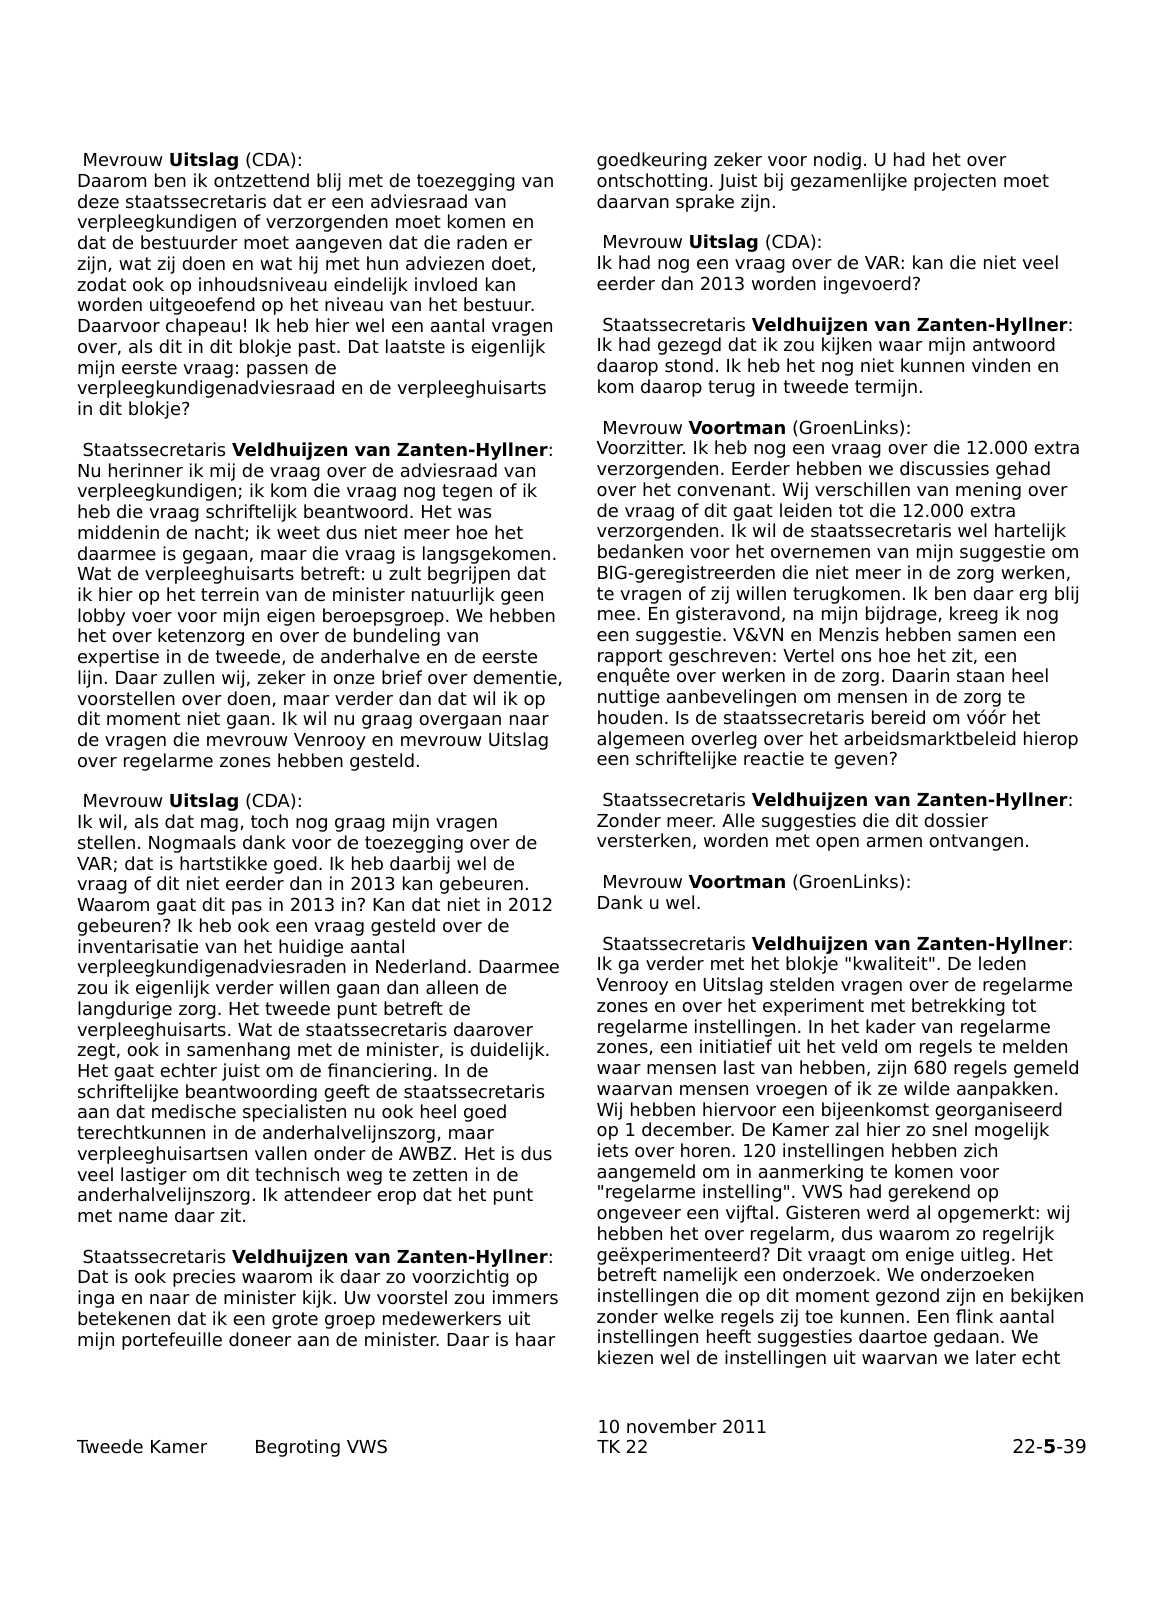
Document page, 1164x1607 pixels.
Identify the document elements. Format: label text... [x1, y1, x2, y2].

text Mevrouw Uitslag (CDA): [77, 791, 567, 812]
text Mevrouw Voortman (GroenLinks): [596, 872, 1087, 893]
text Zonder meer. Alle suggesties die dit dossier versterken, worden met open armen ontvangen. [596, 811, 1087, 852]
text Ik had gezegd dat ik zou kijken waar mijn antwoord daarop stond. Ik heb het nog niet kunnen vinden en kom daarop terug in tweede termijn. [596, 335, 1087, 397]
text Ik ga verder met het blokje "kwaliteit". De leden Venrooy en Uitslag stelden vragen over de regelarme zones en over het experiment met betrekking tot regelarme instellingen. In het kader van regelarme zones, een initiatief uit het veld om regels te melden waar mensen last van hebben, zijn 680 regels gemeld waarvan mensen vroegen of ik ze wilde aanpakken. Wij hebben hiervoor een bijeenkomst georganiseerd op 1 december. De Kamer zal hier zo snel mogelijk iets over horen. 120 instellingen hebben zich aangemeld om in aanmerking te komen voor "regelarme instelling". VWS had gerekend op ongeveer een vijftal. Gisteren werd al opgemerkt: wij hebben het over regelarm, dus waarom zo regelrijk geëxperimenteerd? Dit vraagt om enige uitleg. Het betreft namelijk een onderzoek. We onderzoeken instellingen die op dit moment gezond zijn en bekijken zonder welke regels zij toe kunnen. Een flink aantal instellingen heeft suggesties daartoe gedaan. We kiezen wel de instellingen uit waarvan we later echt [596, 954, 1087, 1369]
text Voorzitter. Ik heb nog een vraag over die 12.000 extra verzorgenden. Eerder hebben we discussies gehad over het convenant. Wij verschillen van mening over de vraag of dit gaat leiden tot die 12.000 extra verzorgenden. Ik wil de staatssecretaris wel hartelijk bedanken voor het overnemen van mijn suggestie om BIG-geregistreerden die niet meer in de zorg werken, te vragen of zij willen terugkomen. Ik ben daar erg blij mee. En gisteravond, na mijn bijdrage, kreeg ik nog een suggestie. V&VN en Menzis hebben samen een rapport geschreven: Vertel ons hoe het zit, een enquête over werken in de zorg. Daarin staan heel nuttige aanbevelingen om mensen in de zorg te houden. Is de staatssecretaris bereid om vóór het algemeen overleg over het arbeidsmarktbeleid hierop een schriftelijke reactie te geven? [596, 438, 1087, 770]
text Staatssecretaris Veldhuijzen van Zanten-Hyllner: [77, 1247, 567, 1267]
text Mevrouw Uitslag (CDA): [77, 150, 567, 171]
text Mevrouw Voortman (GroenLinks): [596, 417, 1087, 438]
text Ik had nog een vraag over de VAR: kan die niet veel eerder dan 2013 worden ingevoerd? [596, 253, 1087, 294]
text Nu herinner ik mij de vraag over de adviesraad van verpleegkundigen; ik kom die vraag nog tegen of ik heb die vraag schriftelijk beantwoord. Het was middenin de nacht; ik weet dus niet meer hoe het daarmee is gegaan, maar die vraag is langsgekomen. Wat de verpleeghuisarts betreft: u zult begrijpen dat ik hier op het terrein van de minister natuurlijk geen lobby voer voor mijn eigen beroepsgroep. We hebben het over ketenzorg en over de bundeling van expertise in de tweede, de anderhalve en de eerste lijn. Daar zullen wij, zeker in onze brief over dementie, voorstellen over doen, maar verder dan dat wil ik op dit moment niet gaan. Ik wil nu graag overgaan naar de vragen die mevrouw Venrooy en mevrouw Uitslag over regelarme zones hebben gesteld. [77, 460, 567, 771]
text Staatssecretaris Veldhuijzen van Zanten-Hyllner: [77, 440, 567, 460]
text Dat is ook precies waarom ik daar zo voorzichtig op inga en naar de minister kijk. Uw voorstel zou immers betekenen dat ik een grote groep medewerkers uit mijn portefeuille doneer aan de minister. Daar is haar [77, 1267, 567, 1350]
text Daarom ben ik ontzettend blij met de toezegging van deze staatssecretaris dat er een adviesraad van verpleegkundigen of verzorgenden moet komen en dat de bestuurder moet aangeven dat die raden er zijn, wat zij doen en wat hij met hun adviezen doet, zodat ook op inhoudsniveau eindelijk invloed kan worden uitgeoefend op het niveau van het bestuur. Daarvoor chapeau! Ik heb hier wel een aantal vragen over, als dit in dit blokje past. Dat laatste is eigenlijk mijn eerste vraag: passen de verpleegkundigenadviesraad en de verpleeghuisarts in dit blokje? [77, 171, 567, 420]
text Staatssecretaris Veldhuijzen van Zanten-Hyllner: [596, 314, 1087, 335]
text Ik wil, als dat mag, toch nog graag mijn vragen stellen. Nogmaals dank voor de toezegging over de VAR; dat is hartstikke goed. Ik heb daarbij wel de vraag of dit niet eerder dan in 2013 kan gebeuren. Waarom gaat dit pas in 2013 in? Kan dat niet in 2012 gebeuren? Ik heb ook een vraag gesteld over de inventarisatie van het huidige aantal verpleegkundigenadviesraden in Nederland. Daarmee zou ik eigenlijk verder willen gaan dan alleen de langdurige zorg. Het tweede punt betreft de verpleeghuisarts. Wat de staatssecretaris daarover zegt, ook in samenhang met de minister, is duidelijk. Het gaat echter juist om de financiering. In de schriftelijke beantwoording geeft de staatssecretaris aan dat medische specialisten nu ook heel goed terechtkunnen in de anderhalvelijnszorg, maar verpleeghuisartsen vallen onder de AWBZ. Het is dus veel lastiger om dit technisch weg te zetten in de anderhalvelijnszorg. Ik attendeer erop dat het punt met name daar zit. [77, 812, 567, 1227]
text goedkeuring zeker voor nodig. U had het over ontschotting. Juist bij gezamenlijke projecten moet daarvan sprake zijn. [596, 150, 1087, 212]
text Staatssecretaris Veldhuijzen van Zanten-Hyllner: [596, 933, 1087, 954]
text Staatssecretaris Veldhuijzen van Zanten-Hyllner: [596, 790, 1087, 811]
text Dank u wel. [596, 893, 1087, 913]
text Mevrouw Uitslag (CDA): [596, 232, 1087, 253]
